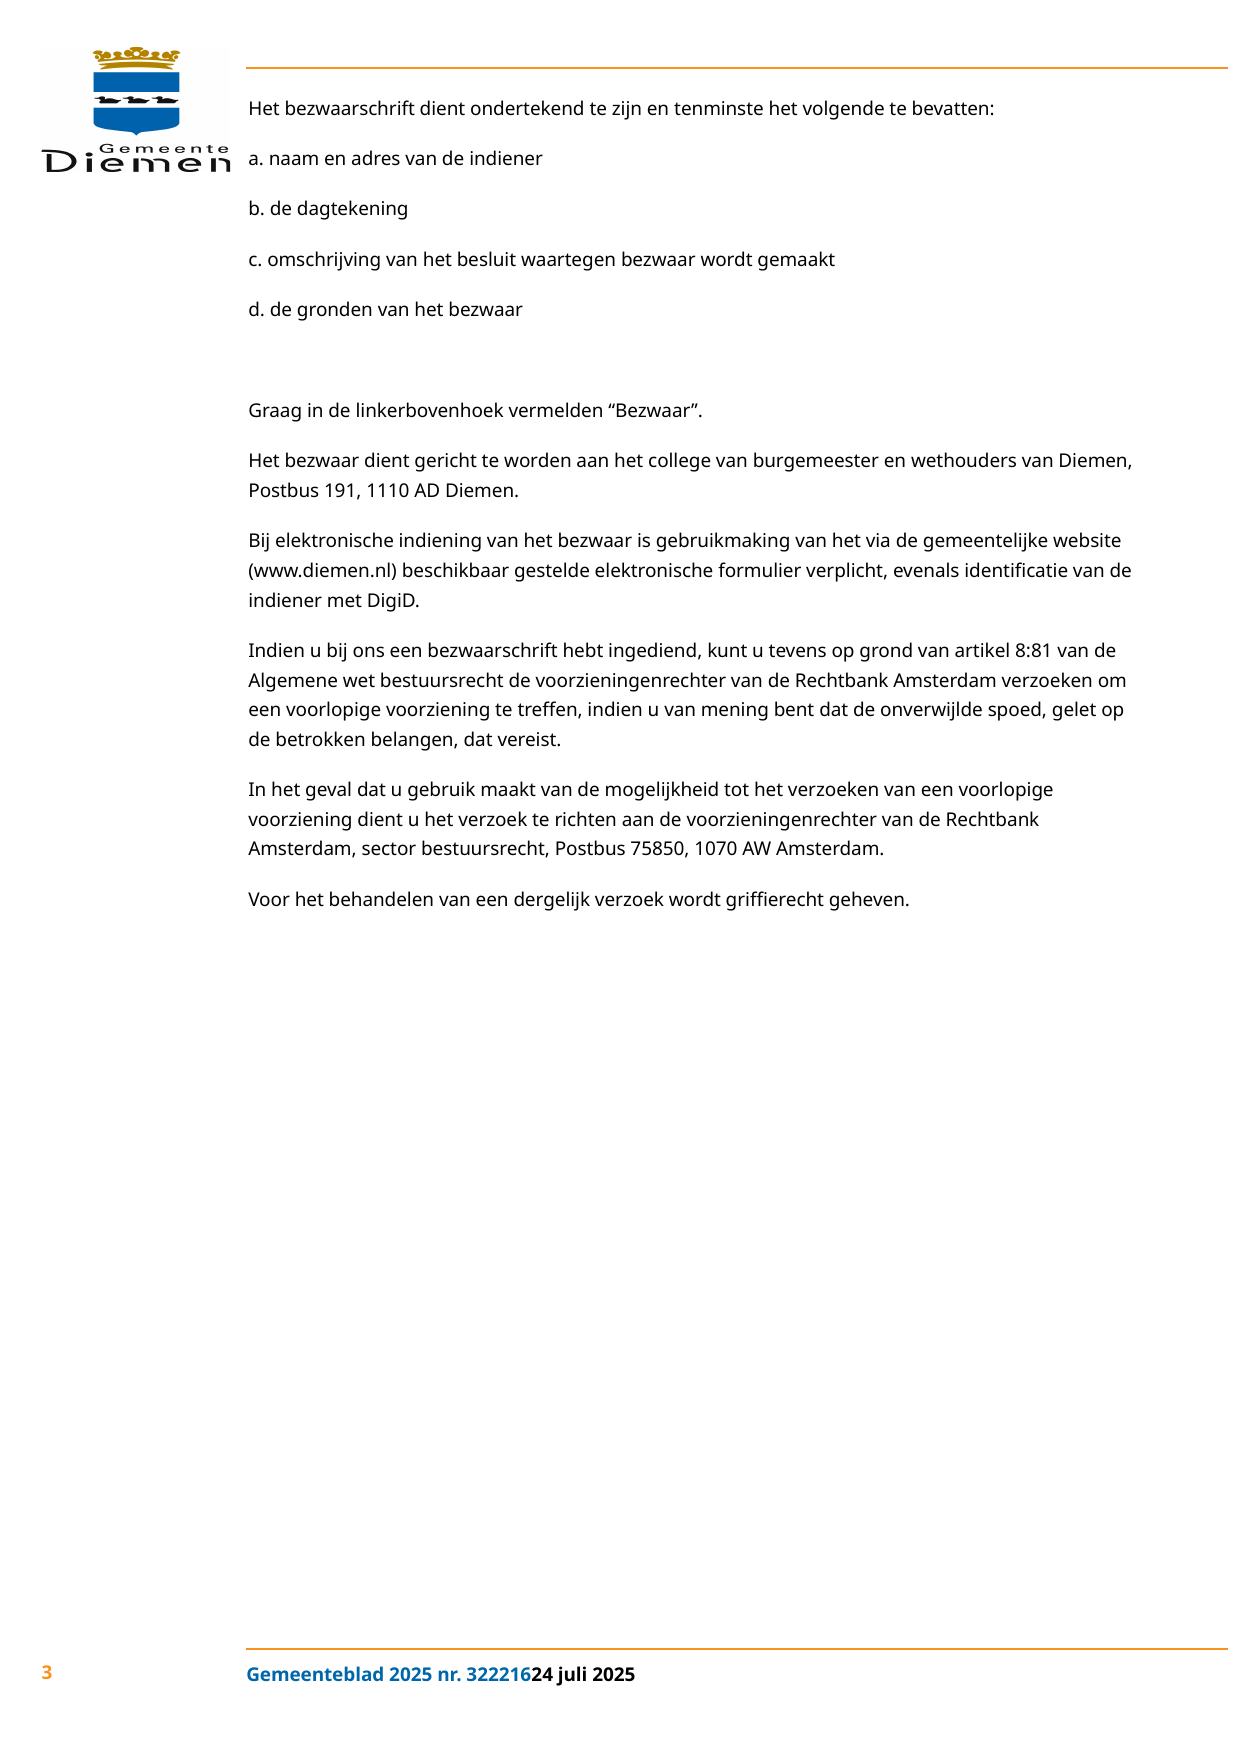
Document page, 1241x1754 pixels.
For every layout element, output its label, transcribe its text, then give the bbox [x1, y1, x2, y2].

picture [41, 47, 231, 172]
text Indien u bij ons een bezwaarschrift hebt ingediend, kunt u tevens op grond van artikel 8:81 van de Algemene wet bestuursrecht de voorzieningenrechter van de Rechtbank Amsterdam verzoeken om een voorlopige voorziening te treffen, indien u van mening bent dat de onverwijlde spoed, gelet op de betrokken belangen, dat vereist. [248, 637, 1152, 752]
text Bij elektronische indiening van het bezwaar is gebruikmaking van het via de gemeentelijke website (www.diemen.nl) beschikbaar gestelde elektronische formulier verplicht, evenals identificatie van de indiener met DigiD. [248, 528, 1152, 613]
text Het bezwaar dient gericht te worden aan het college van burgemeester en wethouders van Diemen, Postbus 191, 1110 AD Diemen. [248, 448, 1152, 503]
text Graag in de linkerbovenhoek vermelden “Bezwaar”. [248, 397, 1152, 423]
text Voor het behandelen van een dergelijk verzoek wordt griffierecht geheven. [248, 886, 1152, 912]
text a. naam en adres van de indiener [248, 145, 1152, 171]
text b. de dagtekening [248, 196, 1152, 221]
text c. omschrijving van het besluit waartegen bezwaar wordt gemaakt [248, 246, 1152, 272]
text d. de gronden van het bezwaar [248, 296, 1152, 322]
text In het geval dat u gebruik maakt van de mogelijkheid tot het verzoeken van een voorlopige voorziening dient u het verzoek te richten aan de voorzieningenrechter van de Rechtbank Amsterdam, sector bestuursrecht, Postbus 75850, 1070 AW Amsterdam. [248, 776, 1152, 861]
text Het bezwaarschrift dient ondertekend te zijn en tenminste het volgende te bevatten: [248, 95, 1152, 121]
